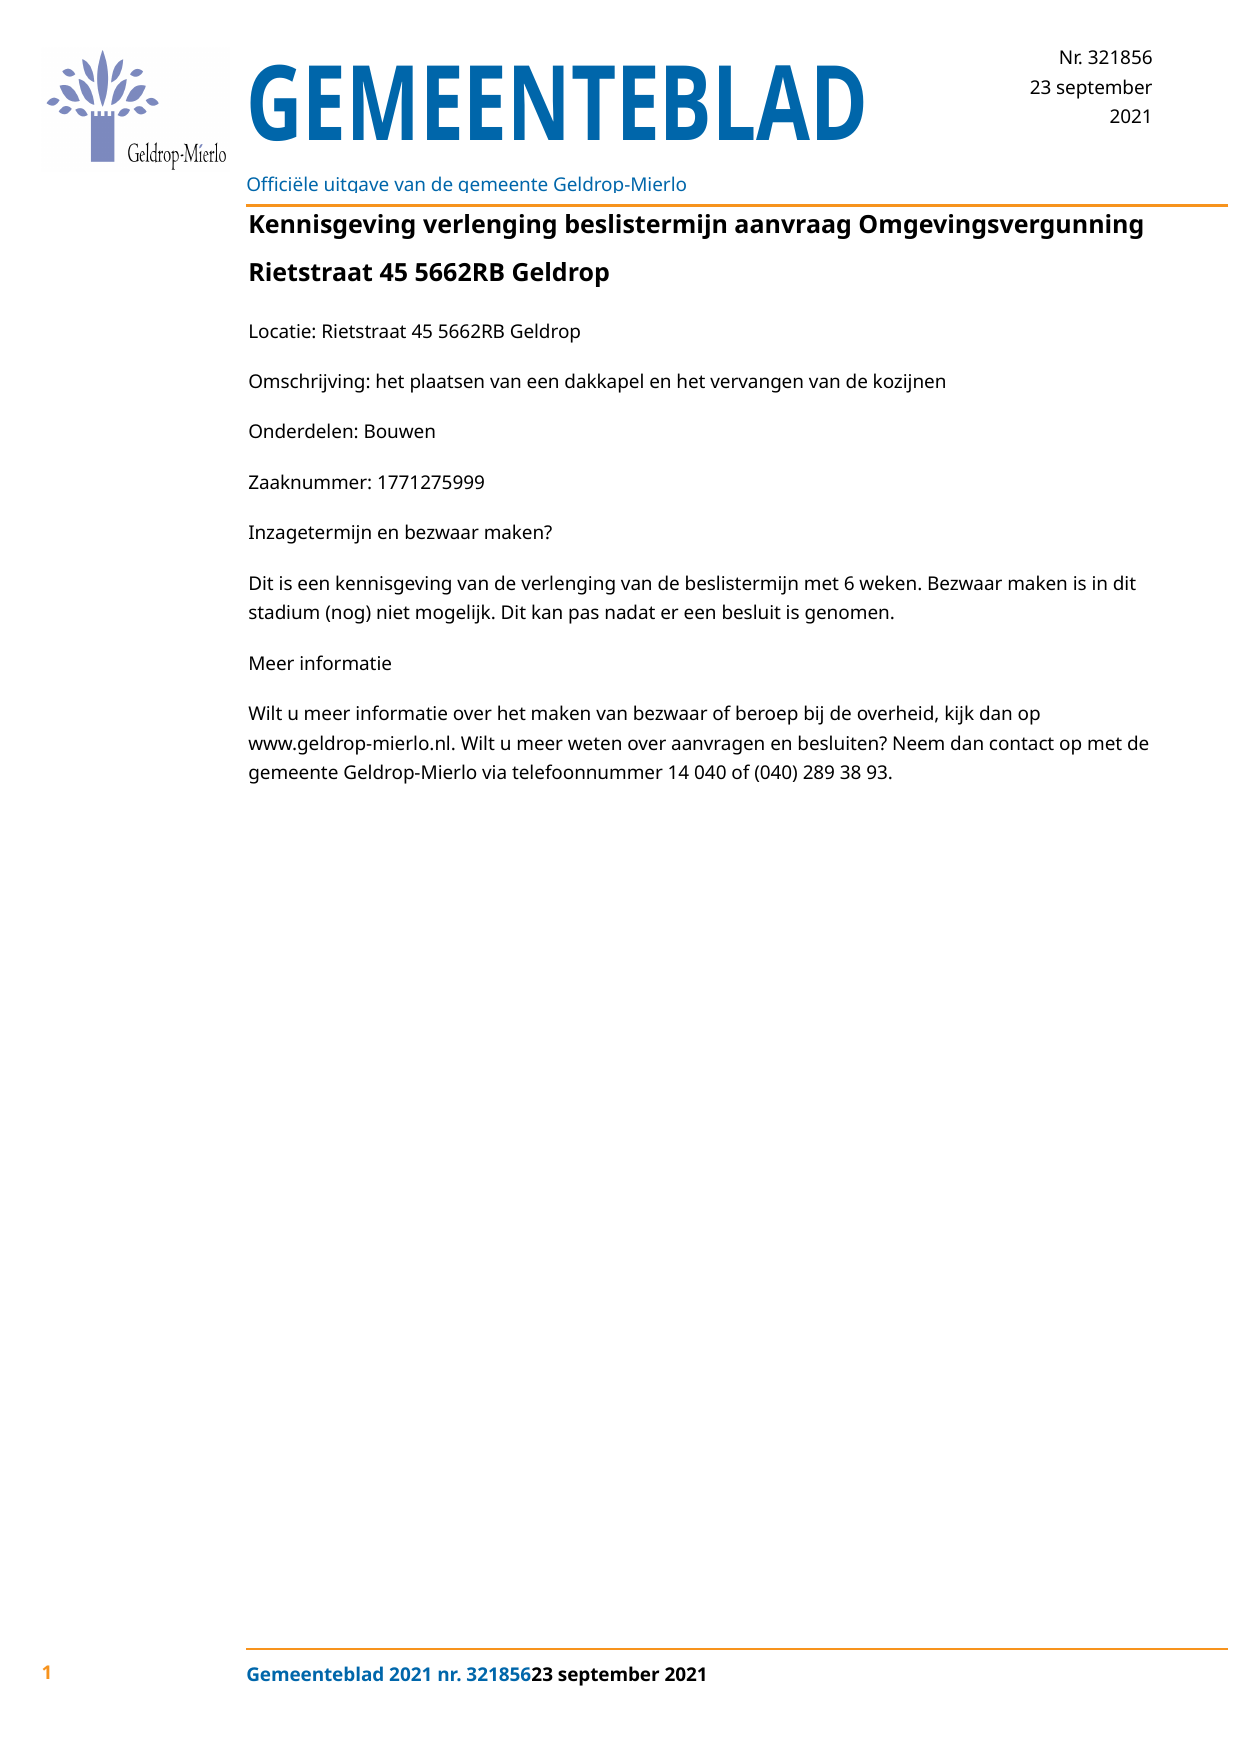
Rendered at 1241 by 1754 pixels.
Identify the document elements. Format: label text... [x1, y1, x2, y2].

text Locatie: Rietstraat 45 5662RB Geldrop [248, 318, 1152, 344]
text Meer informatie [248, 650, 1152, 676]
text Onderdelen: Bouwen [248, 419, 1152, 444]
picture [41, 47, 231, 172]
text Dit is een kennisgeving van de verlenging van de beslistermijn met 6 weken. Bezwaar maken is in dit stadium (nog) niet mogelijk. Dit kan pas nadat er een besluit is genomen. [248, 570, 1152, 625]
text Omschrijving: het plaatsen van een dakkapel en het vervangen van de kozijnen [248, 368, 1152, 394]
text Inzagetermijn en bezwaar maken? [248, 519, 1152, 545]
text Wilt u meer informatie over het maken van bezwaar of beroep bij de overheid, kijk dan op www.geldrop-mierlo.nl. Wilt u meer weten over aanvragen en besluiten? Neem dan contact op met de gemeente Geldrop-Mierlo via telefoonnummer 14 040 of (040) 289 38 93. [248, 700, 1152, 785]
text Kennisgeving verlenging beslistermijn aanvraag Omgevingsvergunning Rietstraat 45 5662RB Geldrop [248, 207, 1152, 288]
text Zaaknummer: 1771275999 [248, 469, 1152, 495]
